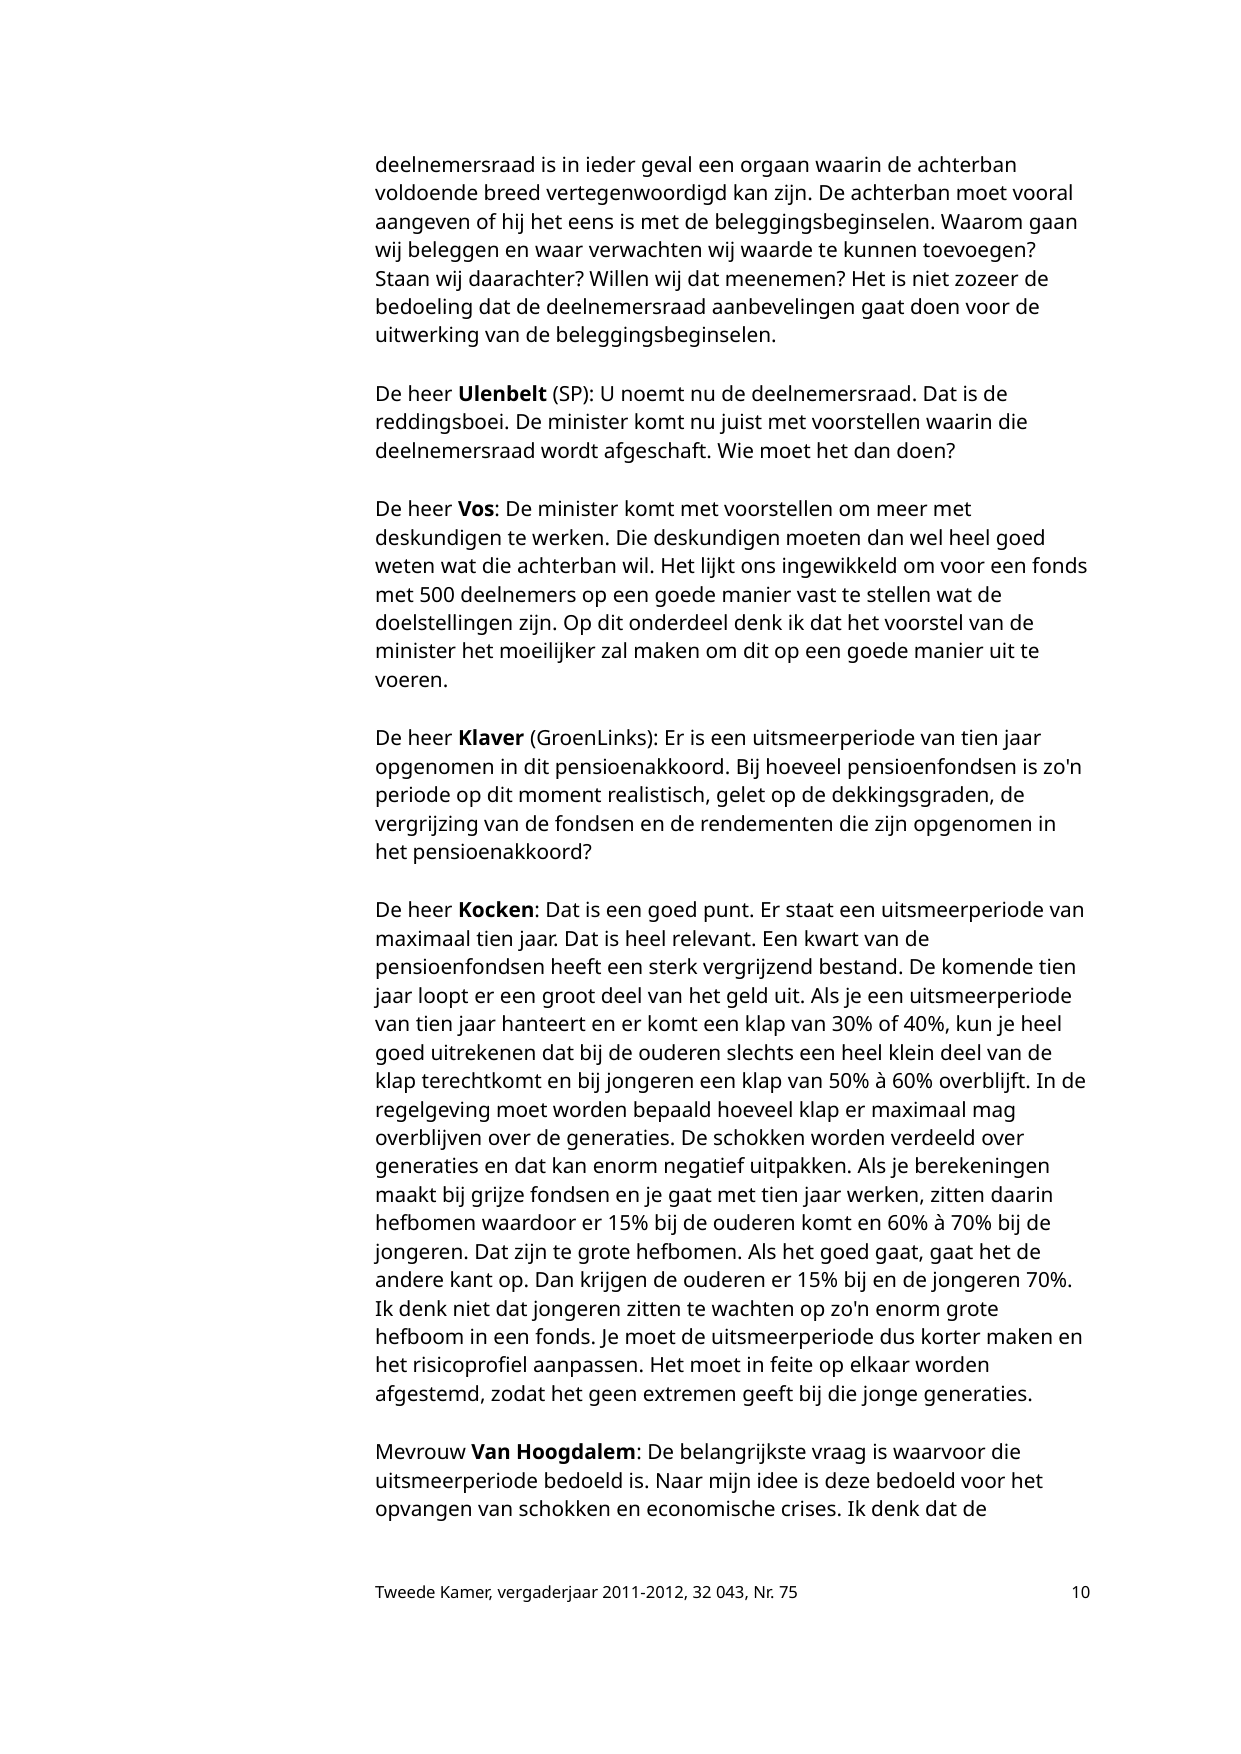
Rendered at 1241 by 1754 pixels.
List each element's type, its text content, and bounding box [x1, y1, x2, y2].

text De heer Vos: De minister komt met voorstellen om meer met deskundigen te werken. Die deskundigen moeten dan wel heel goed weten wat die achterban wil. Het lijkt ons ingewikkeld om voor een fonds met 500 deelnemers op een goede manier vast te stellen wat de doelstellingen zijn. Op dit onderdeel denk ik dat het voorstel van de minister het moeilijker zal maken om dit op een goede manier uit te voeren. [375, 494, 1090, 693]
text De heer Kocken: Dat is een goed punt. Er staat een uitsmeerperiode van maximaal tien jaar. Dat is heel relevant. Een kwart van de pensioenfondsen heeft een sterk vergrijzend bestand. De komende tien jaar loopt er een groot deel van het geld uit. Als je een uitsmeerperiode van tien jaar hanteert en er komt een klap van 30% of 40%, kun je heel goed uitrekenen dat bij de ouderen slechts een heel klein deel van de klap terechtkomt en bij jongeren een klap van 50% à 60% overblijft. In de regelgeving moet worden bepaald hoeveel klap er maximaal mag overblijven over de generaties. De schokken worden verdeeld over generaties en dat kan enorm negatief uitpakken. Als je berekeningen maakt bij grijze fondsen en je gaat met tien jaar werken, zitten daarin hefbomen waardoor er 15% bij de ouderen komt en 60% à 70% bij de jongeren. Dat zijn te grote hefbomen. Als het goed gaat, gaat het de andere kant op. Dan krijgen de ouderen er 15% bij en de jongeren 70%. Ik denk niet dat jongeren zitten te wachten op zo'n enorm grote hefboom in een fonds. Je moet de uitsmeerperiode dus korter maken en het risicoprofiel aanpassen. Het moet in feite op elkaar worden afgestemd, zodat het geen extremen geeft bij die jonge generaties. [375, 896, 1090, 1407]
text Mevrouw Van Hoogdalem: De belangrijkste vraag is waarvoor die uitsmeerperiode bedoeld is. Naar mijn idee is deze bedoeld voor het opvangen van schokken en economische crises. Ik denk dat de [375, 1437, 1090, 1523]
text deelnemersraad is in ieder geval een orgaan waarin de achterban voldoende breed vertegenwoordigd kan zijn. De achterban moet vooral aangeven of hij het eens is met de beleggingsbeginselen. Waarom gaan wij beleggen en waar verwachten wij waarde te kunnen toevoegen? Staan wij daarachter? Willen wij dat meenemen? Het is niet zozeer de bedoeling dat de deelnemersraad aanbevelingen gaat doen voor de uitwerking van de beleggingsbeginselen. [375, 150, 1090, 349]
text De heer Klaver (GroenLinks): Er is een uitsmeerperiode van tien jaar opgenomen in dit pensioenakkoord. Bij hoeveel pensioenfondsen is zo'n periode op dit moment realistisch, gelet op de dekkingsgraden, de vergrijzing van de fondsen en de rendementen die zijn opgenomen in het pensioenakkoord? [375, 723, 1090, 866]
text De heer Ulenbelt (SP): U noemt nu de deelnemersraad. Dat is de reddingsboei. De minister komt nu juist met voorstellen waarin die deelnemersraad wordt afgeschaft. Wie moet het dan doen? [375, 379, 1090, 464]
